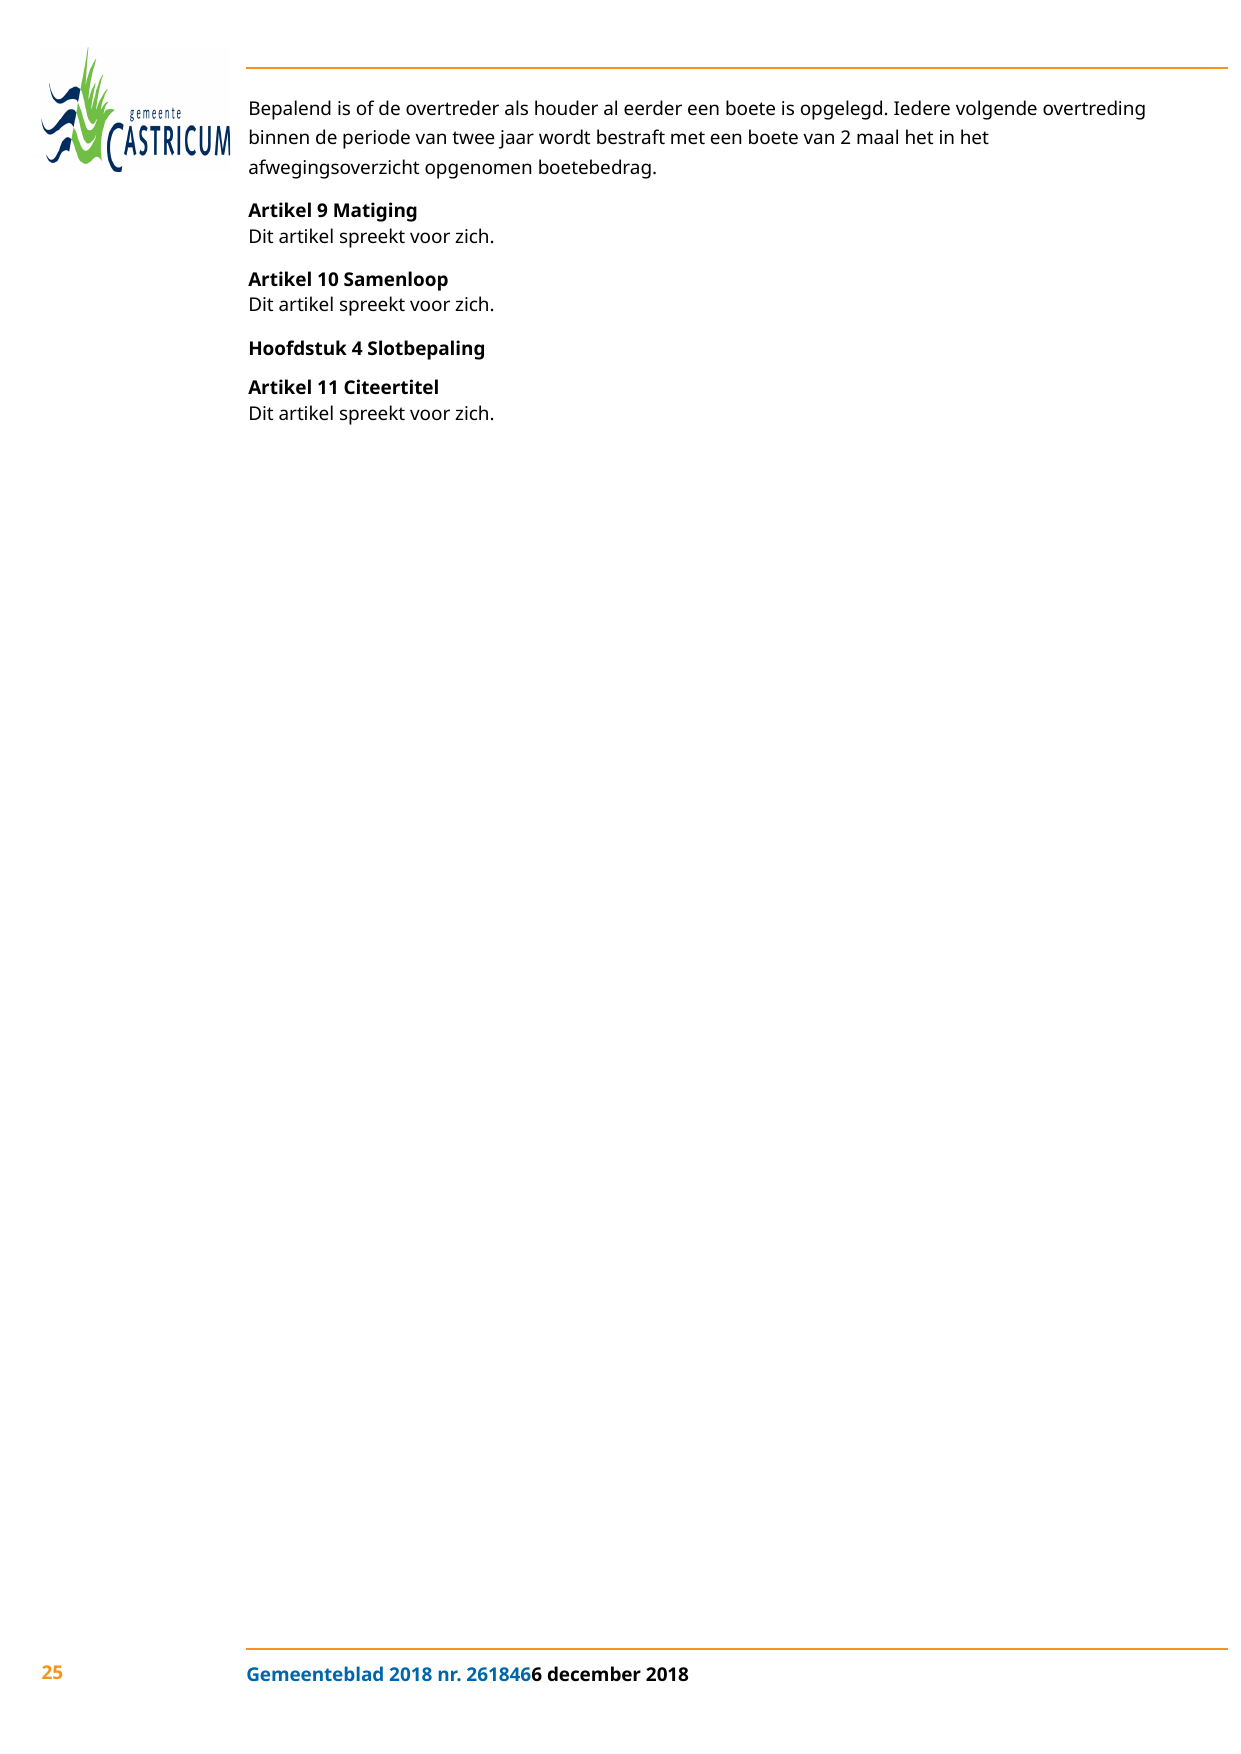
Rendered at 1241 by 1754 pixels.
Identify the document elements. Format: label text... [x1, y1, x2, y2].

text Artikel 10 Samenloop [248, 266, 1152, 292]
text Dit artikel spreekt voor zich. [248, 223, 1152, 248]
text Artikel 11 Citeertitel [248, 374, 1152, 400]
text Artikel 9 Matiging [248, 197, 1152, 223]
text Dit artikel spreekt voor zich. [248, 400, 1152, 426]
picture [41, 47, 231, 172]
text Dit artikel spreekt voor zich. [248, 292, 1152, 317]
text Bepalend is of de overtreder als houder al eerder een boete is opgelegd. Iedere volgende overtreding binnen de periode van twee jaar wordt bestraft met een boete van 2 maal het in het afwegingsoverzicht opgenomen boetebedrag. [248, 95, 1152, 180]
text Hoofdstuk 4 Slotbepaling [248, 335, 1152, 361]
